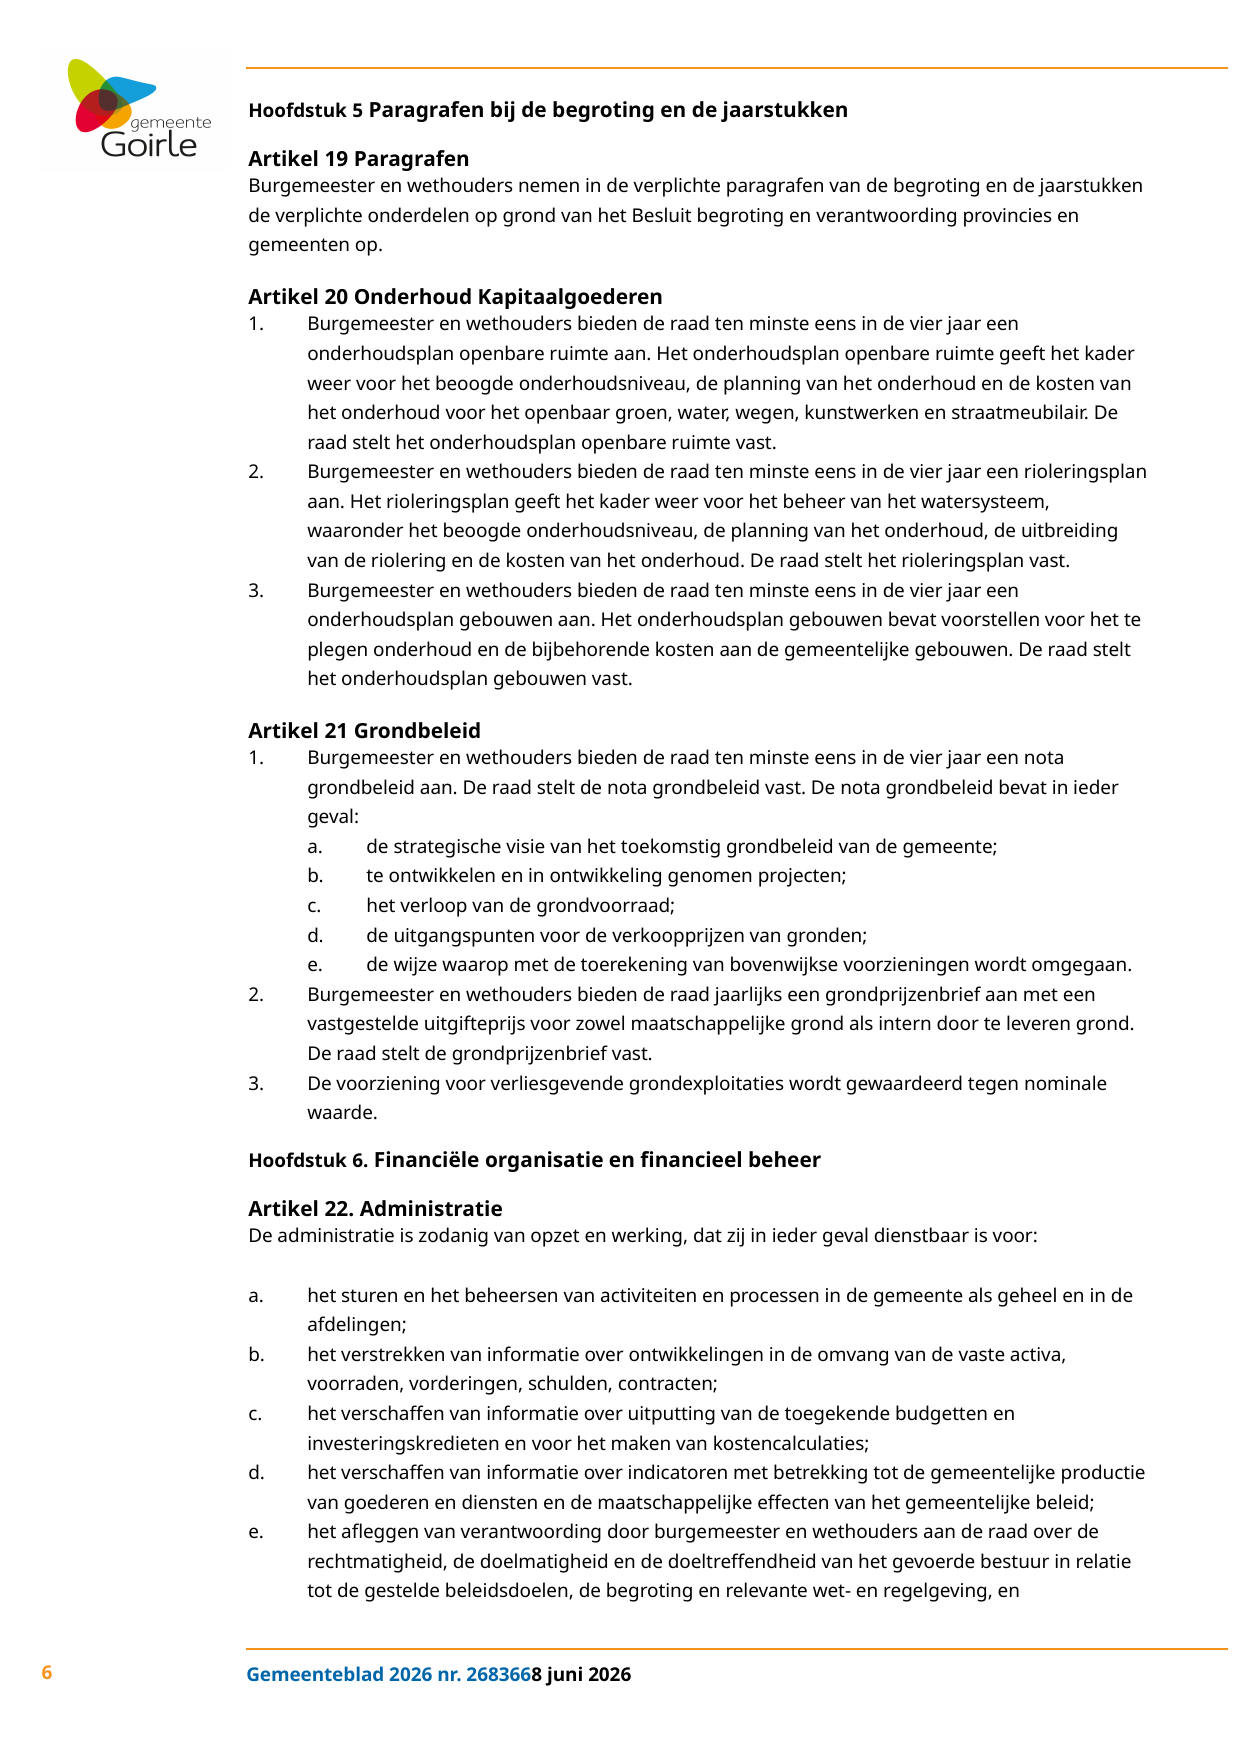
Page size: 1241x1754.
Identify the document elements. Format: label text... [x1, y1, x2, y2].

list De voorziening voor verliesgevende grondexploitaties wordt gewaardeerd tegen nominale waarde. [248, 1070, 1152, 1125]
list het verschaffen van informatie over uitputting van de toegekende budgetten en investeringskredieten en voor het maken van kostencalculaties; [248, 1400, 1152, 1456]
picture [41, 47, 231, 172]
text Hoofdstuk 5 Paragrafen bij de begroting en de jaarstukken [248, 95, 1152, 123]
text Hoofdstuk 6. Financiële organisatie en financieel beheer [248, 1145, 1152, 1173]
list de wijze waarop met de toerekening van bovenwijkse voorzieningen wordt omgegaan. [307, 951, 1152, 977]
list het verstrekken van informatie over ontwikkelingen in de omvang van de vaste activa, voorraden, vorderingen, schulden, contracten; [248, 1341, 1152, 1396]
text De administratie is zodanig van opzet en werking, dat zij in ieder geval dienstbaar is voor: [248, 1223, 1152, 1248]
list het verschaffen van informatie over indicatoren met betrekking tot de gemeentelijke productie van goederen en diensten en de maatschappelijke effecten van het gemeentelijke beleid; [248, 1459, 1152, 1515]
list het afleggen van verantwoording door burgemeester en wethouders aan de raad over de rechtmatigheid, de doelmatigheid en de doeltreffendheid van het gevoerde bestuur in relatie tot de gestelde beleidsdoelen, de begroting en relevante wet- en regelgeving, en [248, 1518, 1152, 1603]
list Burgemeester en wethouders bieden de raad jaarlijks een grondprijzenbrief aan met een vastgestelde uitgifteprijs voor zowel maatschappelijke grond als intern door te leveren grond. De raad stelt de grondprijzenbrief vast. [248, 981, 1152, 1066]
list het sturen en het beheersen van activiteiten en processen in de gemeente als geheel en in de afdelingen; [248, 1282, 1152, 1337]
list de uitgangspunten voor de verkoopprijzen van gronden; [307, 922, 1152, 948]
text Burgemeester en wethouders nemen in de verplichte paragrafen van de begroting en de jaarstukken de verplichte onderdelen op grond van het Besluit begroting en verantwoording provincies en gemeenten op. [248, 172, 1152, 257]
text Artikel 19 Paragrafen [248, 144, 1152, 172]
list Burgemeester en wethouders bieden de raad ten minste eens in de vier jaar een nota grondbeleid aan. De raad stelt de nota grondbeleid vast. De nota grondbeleid bevat in ieder geval: [248, 744, 1152, 829]
list Burgemeester en wethouders bieden de raad ten minste eens in de vier jaar een onderhoudsplan gebouwen aan. Het onderhoudsplan gebouwen bevat voorstellen voor het te plegen onderhoud en de bijbehorende kosten aan de gemeentelijke gebouwen. De raad stelt het onderhoudsplan gebouwen vast. [248, 577, 1152, 691]
list Burgemeester en wethouders bieden de raad ten minste eens in de vier jaar een rioleringsplan aan. Het rioleringsplan geeft het kader weer voor het beheer van het watersysteem, waaronder het beoogde onderhoudsniveau, de planning van het onderhoud, de uitbreiding van de riolering en de kosten van het onderhoud. De raad stelt het rioleringsplan vast. [248, 458, 1152, 573]
list Burgemeester en wethouders bieden de raad ten minste eens in de vier jaar een onderhoudsplan openbare ruimte aan. Het onderhoudsplan openbare ruimte geeft het kader weer voor het beoogde onderhoudsniveau, de planning van het onderhoud en de kosten van het onderhoud voor het openbaar groen, water, wegen, kunstwerken en straatmeubilair. De raad stelt het onderhoudsplan openbare ruimte vast. [248, 311, 1152, 454]
list de strategische visie van het toekomstig grondbeleid van de gemeente; [307, 833, 1152, 859]
list te ontwikkelen en in ontwikkeling genomen projecten; [307, 863, 1152, 888]
text Artikel 20 Onderhoud Kapitaalgoederen [248, 282, 1152, 311]
text Artikel 21 Grondbeleid [248, 716, 1152, 744]
list het verloop van de grondvoorraad; [307, 892, 1152, 918]
text Artikel 22. Administratie [248, 1194, 1152, 1223]
